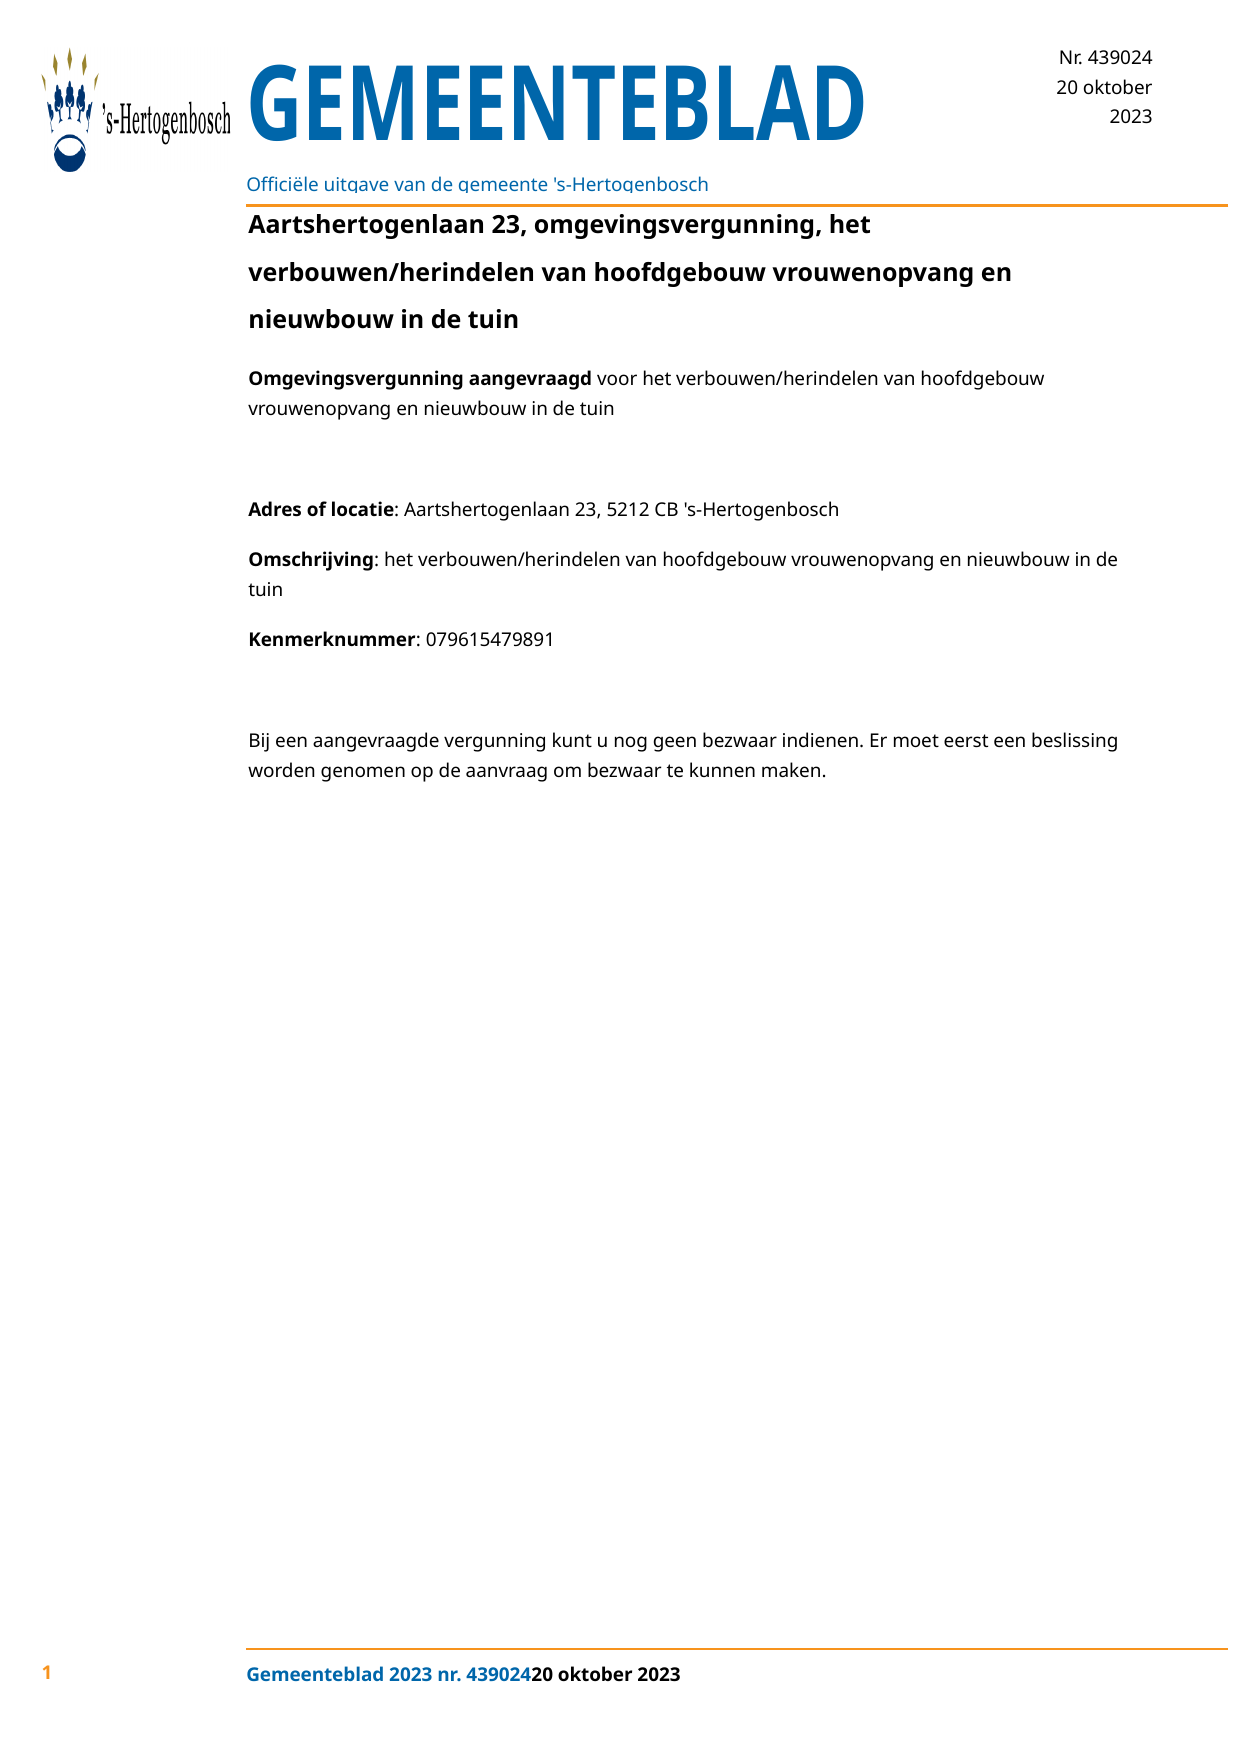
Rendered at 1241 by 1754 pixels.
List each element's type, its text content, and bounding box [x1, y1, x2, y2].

text Bij een aangevraagde vergunning kunt u nog geen bezwaar indienen. Er moet eerst een beslissing worden genomen op de aanvraag om bezwaar te kunnen maken. [248, 727, 1152, 782]
text Kenmerknummer: 079615479891 [248, 626, 1152, 652]
picture [41, 47, 231, 172]
text Adres of locatie: Aartshertogenlaan 23, 5212 CB 's-Hertogenbosch [248, 496, 1152, 522]
text Omschrijving: het verbouwen/herindelen van hoofdgebouw vrouwenopvang en nieuwbouw in de tuin [248, 546, 1152, 602]
text Aartshertogenlaan 23, omgevingsvergunning, het verbouwen/herindelen van hoofdgebouw vrouwenopvang en nieuwbouw in de tuin [248, 207, 1152, 336]
text Omgevingsvergunning aangevraagd voor het verbouwen/herindelen van hoofdgebouw vrouwenopvang en nieuwbouw in de tuin [248, 366, 1152, 421]
